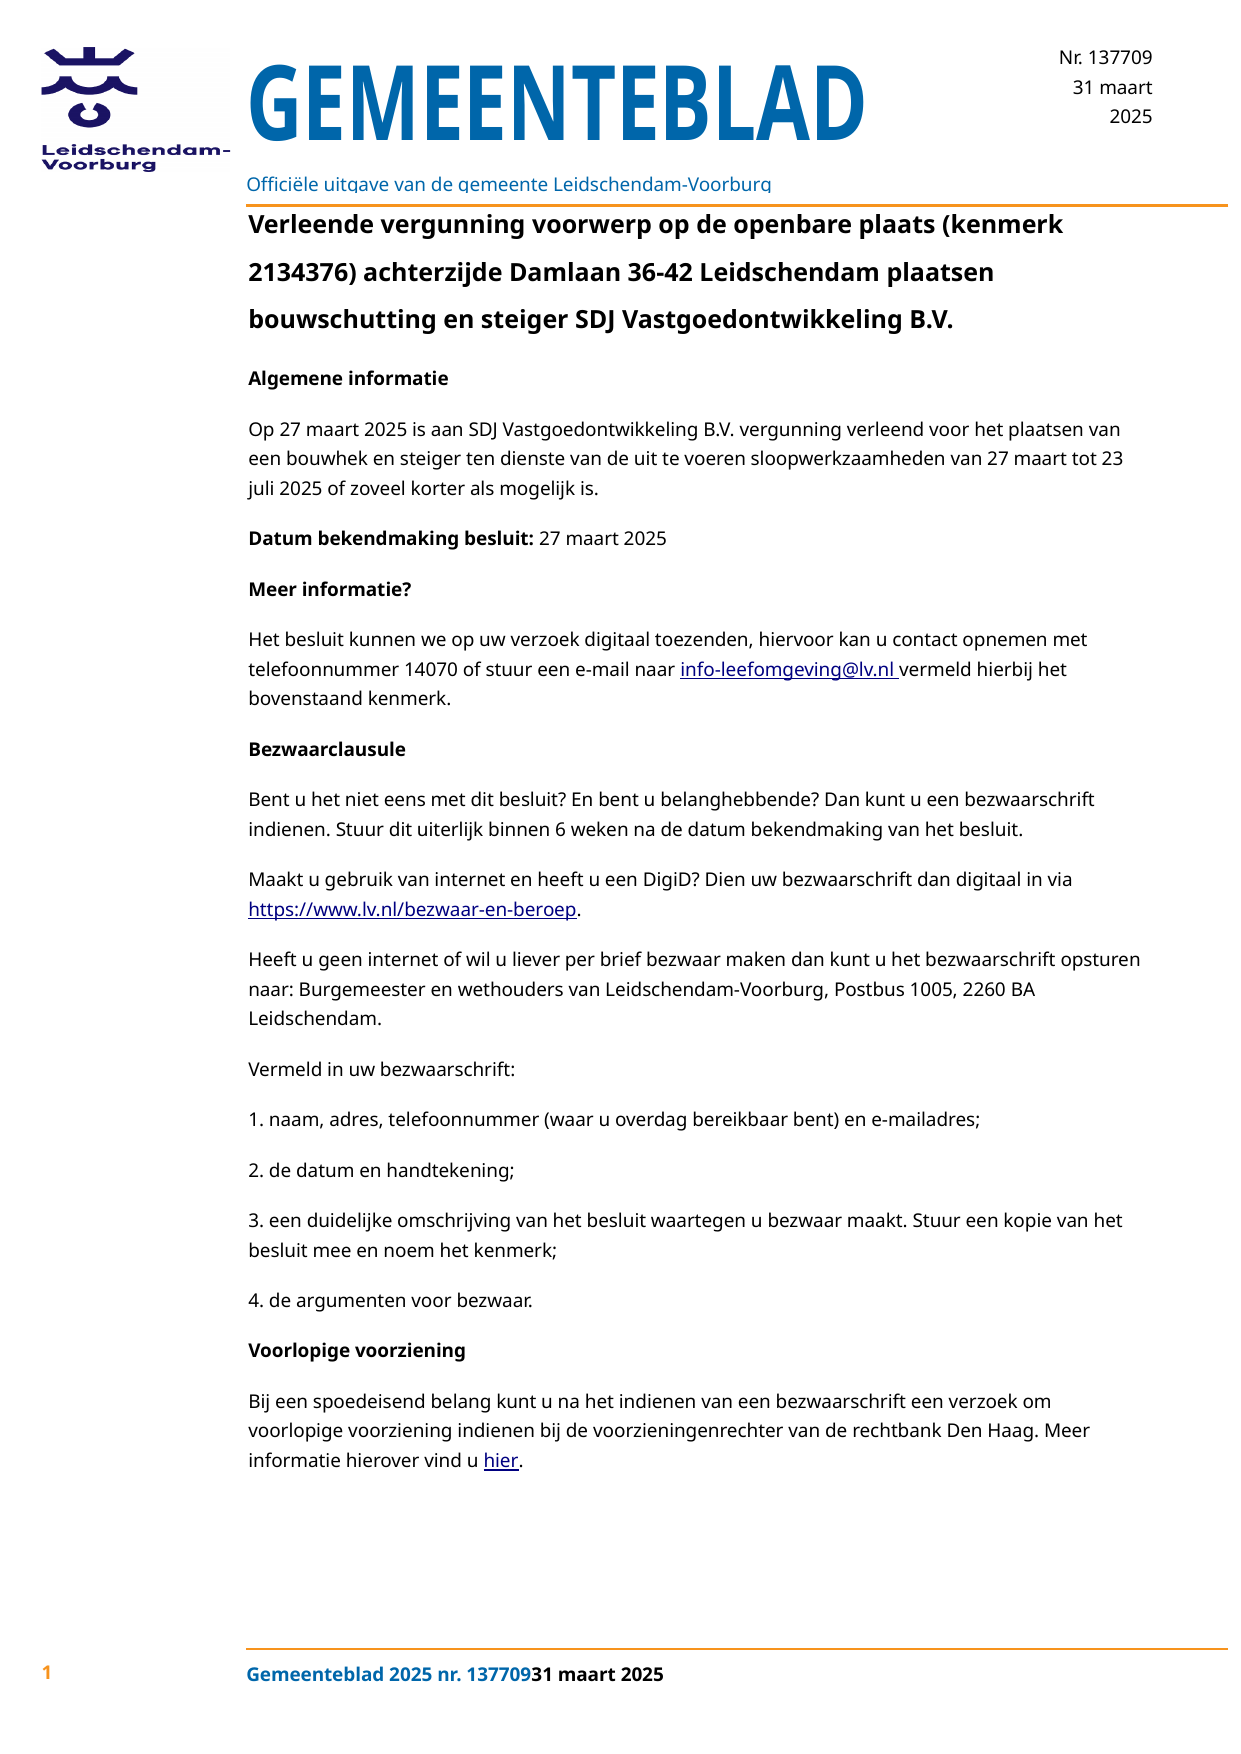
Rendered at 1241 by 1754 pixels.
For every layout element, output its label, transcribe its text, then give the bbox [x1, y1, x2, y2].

text Meer informatie? [248, 576, 1152, 602]
text Bent u het niet eens met dit besluit? En bent u belanghebbende? Dan kunt u een bezwaarschrift indienen. Stuur dit uiterlijk binnen 6 weken na de datum bekendmaking van het besluit. [248, 786, 1152, 842]
text 4. de argumenten voor bezwaar. [248, 1287, 1152, 1313]
text Verleende vergunning voorwerp op de openbare plaats (kenmerk 2134376) achterzijde Damlaan 36-42 Leidschendam plaatsen bouwschutting en steiger SDJ Vastgoedontwikkeling B.V. [248, 207, 1152, 336]
picture [41, 47, 231, 172]
text Bezwaarclausule [248, 736, 1152, 762]
text Bij een spoedeisend belang kunt u na het indienen van een bezwaarschrift een verzoek om voorlopige voorziening indienen bij de voorzieningenrechter van de rechtbank Den Haag. Meer informatie hierover vind u hier. [248, 1388, 1152, 1473]
text 3. een duidelijke omschrijving van het besluit waartegen u bezwaar maakt. Stuur een kopie van het besluit mee en noem het kenmerk; [248, 1207, 1152, 1262]
text Voorlopige voorziening [248, 1338, 1152, 1363]
text Datum bekendmaking besluit: 27 maart 2025 [248, 526, 1152, 551]
text Op 27 maart 2025 is aan SDJ Vastgoedontwikkeling B.V. vergunning verleend voor het plaatsen van een bouwhek en steiger ten dienste van de uit te voeren sloopwerkzaamheden van 27 maart tot 23 juli 2025 of zoveel korter als mogelijk is. [248, 416, 1152, 501]
text Het besluit kunnen we op uw verzoek digitaal toezenden, hiervoor kan u contact opnemen met telefoonnummer 14070 of stuur een e-mail naar info-leefomgeving@lv.nl vermeld hierbij het bovenstaand kenmerk. [248, 626, 1152, 711]
text Maakt u gebruik van internet en heeft u een DigiD? Dien uw bezwaarschrift dan digitaal in via https://www.lv.nl/bezwaar-en-beroep. [248, 866, 1152, 922]
text Vermeld in uw bezwaarschrift: [248, 1056, 1152, 1082]
text Algemene informatie [248, 366, 1152, 391]
text 1. naam, adres, telefoonnummer (waar u overdag bereikbaar bent) en e-mailadres; [248, 1106, 1152, 1132]
text 2. de datum en handtekening; [248, 1157, 1152, 1182]
text Heeft u geen internet of wil u liever per brief bezwaar maken dan kunt u het bezwaarschrift opsturen naar: Burgemeester en wethouders van Leidschendam-Voorburg, Postbus 1005, 2260 BA Leidschendam. [248, 946, 1152, 1031]
